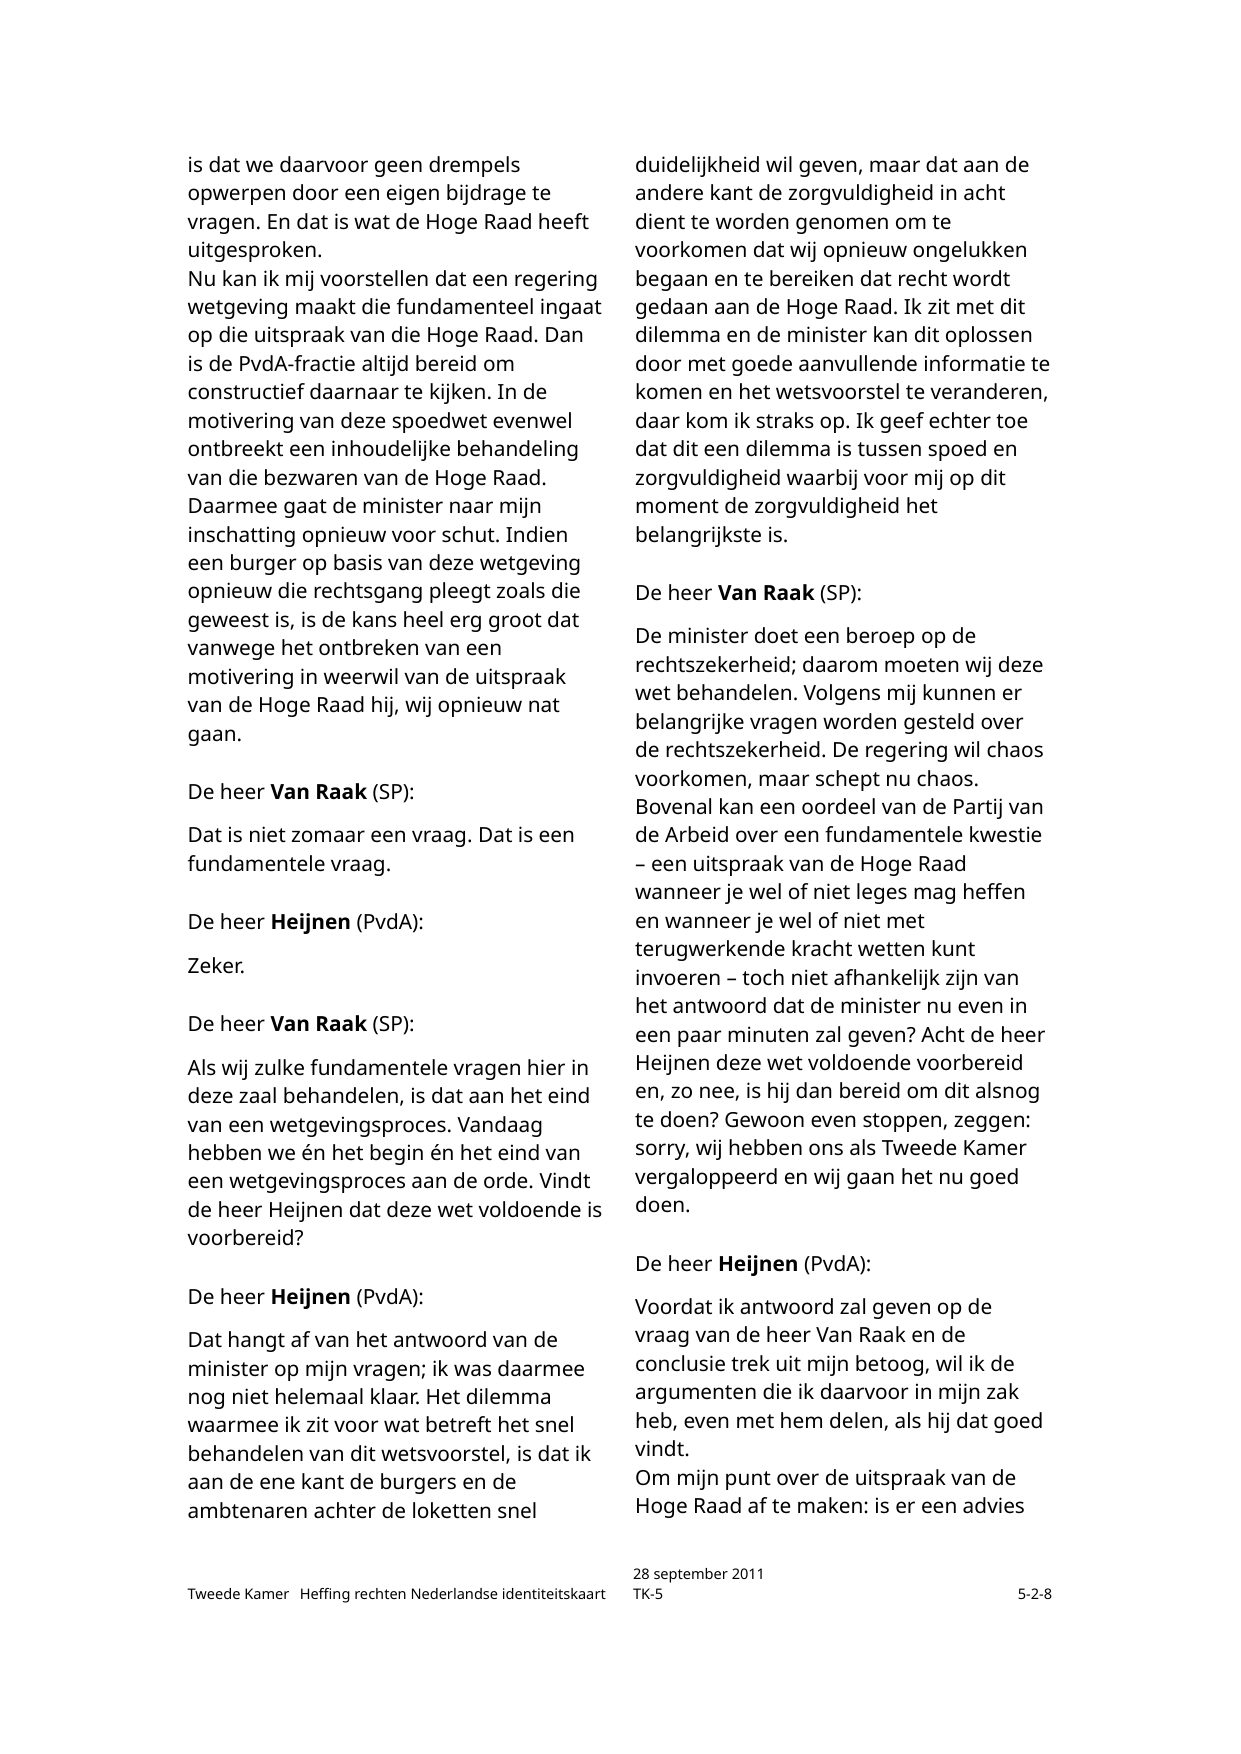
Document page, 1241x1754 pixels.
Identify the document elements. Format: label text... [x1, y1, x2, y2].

text Dat is niet zomaar een vraag. Dat is een fundamentele vraag. [187, 821, 605, 877]
text De heer Heijnen (PvdA): [635, 1249, 1053, 1277]
text duidelijkheid wil geven, maar dat aan de andere kant de zorgvuldigheid in acht dient te worden genomen om te voorkomen dat wij opnieuw ongelukken begaan en te bereiken dat recht wordt gedaan aan de Hoge Raad. Ik zit met dit dilemma en de minister kan dit oplossen door met goede aanvullende informatie te komen en het wetsvoorstel te veranderen, daar kom ik straks op. Ik geef echter toe dat dit een dilemma is tussen spoed en zorgvuldigheid waarbij voor mij op dit moment de zorgvuldigheid het belangrijkste is. [635, 150, 1053, 548]
text De heer Heijnen (PvdA): [187, 1282, 605, 1310]
text Zeker. [187, 951, 605, 979]
text De heer Van Raak (SP): [635, 578, 1053, 607]
text De heer Van Raak (SP): [187, 777, 605, 806]
text De heer Heijnen (PvdA): [187, 907, 605, 936]
text Voordat ik antwoord zal geven op de vraag van de heer Van Raak en de conclusie trek uit mijn betoog, wil ik de argumenten die ik daarvoor in mijn zak heb, even met hem delen, als hij dat goed vindt. [635, 1292, 1053, 1463]
text De minister doet een beroep op de rechtszekerheid; daarom moeten wij deze wet behandelen. Volgens mij kunnen er belangrijke vragen worden gesteld over de rechtszekerheid. De regering wil chaos voorkomen, maar schept nu chaos. Bovenal kan een oordeel van de Partij van de Arbeid over een fundamentele kwestie – een uitspraak van de Hoge Raad wanneer je wel of niet leges mag heffen en wanneer je wel of niet met terugwerkende kracht wetten kunt invoeren – toch niet afhankelijk zijn van het antwoord dat de minister nu even in een paar minuten zal geven? Acht de heer Heijnen deze wet voldoende voorbereid en, zo nee, is hij dan bereid om dit alsnog te doen? Gewoon even stoppen, zeggen: sorry, wij hebben ons als Tweede Kamer vergaloppeerd en wij gaan het nu goed doen. [635, 622, 1053, 1219]
text is dat we daarvoor geen drempels opwerpen door een eigen bijdrage te vragen. En dat is wat de Hoge Raad heeft uitgesproken. [187, 150, 605, 264]
text Om mijn punt over de uitspraak van de Hoge Raad af te maken: is er een advies [635, 1463, 1053, 1520]
text De heer Van Raak (SP): [187, 1009, 605, 1038]
text Als wij zulke fundamentele vragen hier in deze zaal behandelen, is dat aan het eind van een wetgevingsproces. Vandaag hebben we én het begin én het eind van een wetgevingsproces aan de orde. Vindt de heer Heijnen dat deze wet voldoende is voorbereid? [187, 1053, 605, 1252]
text Nu kan ik mij voorstellen dat een regering wetgeving maakt die fundamenteel ingaat op die uitspraak van die Hoge Raad. Dan is de PvdA-fractie altijd bereid om constructief daarnaar te kijken. In de motivering van deze spoedwet evenwel ontbreekt een inhoudelijke behandeling van die bezwaren van de Hoge Raad. Daarmee gaat de minister naar mijn inschatting opnieuw voor schut. Indien een burger op basis van deze wetgeving opnieuw die rechtsgang pleegt zoals die geweest is, is de kans heel erg groot dat vanwege het ontbreken van een motivering in weerwil van de uitspraak van de Hoge Raad hij, wij opnieuw nat gaan. [187, 264, 605, 747]
text Dat hangt af van het antwoord van de minister op mijn vragen; ik was daarmee nog niet helemaal klaar. Het dilemma waarmee ik zit voor wat betreft het snel behandelen van dit wetsvoorstel, is dat ik aan de ene kant de burgers en de ambtenaren achter de loketten snel [187, 1325, 605, 1524]
